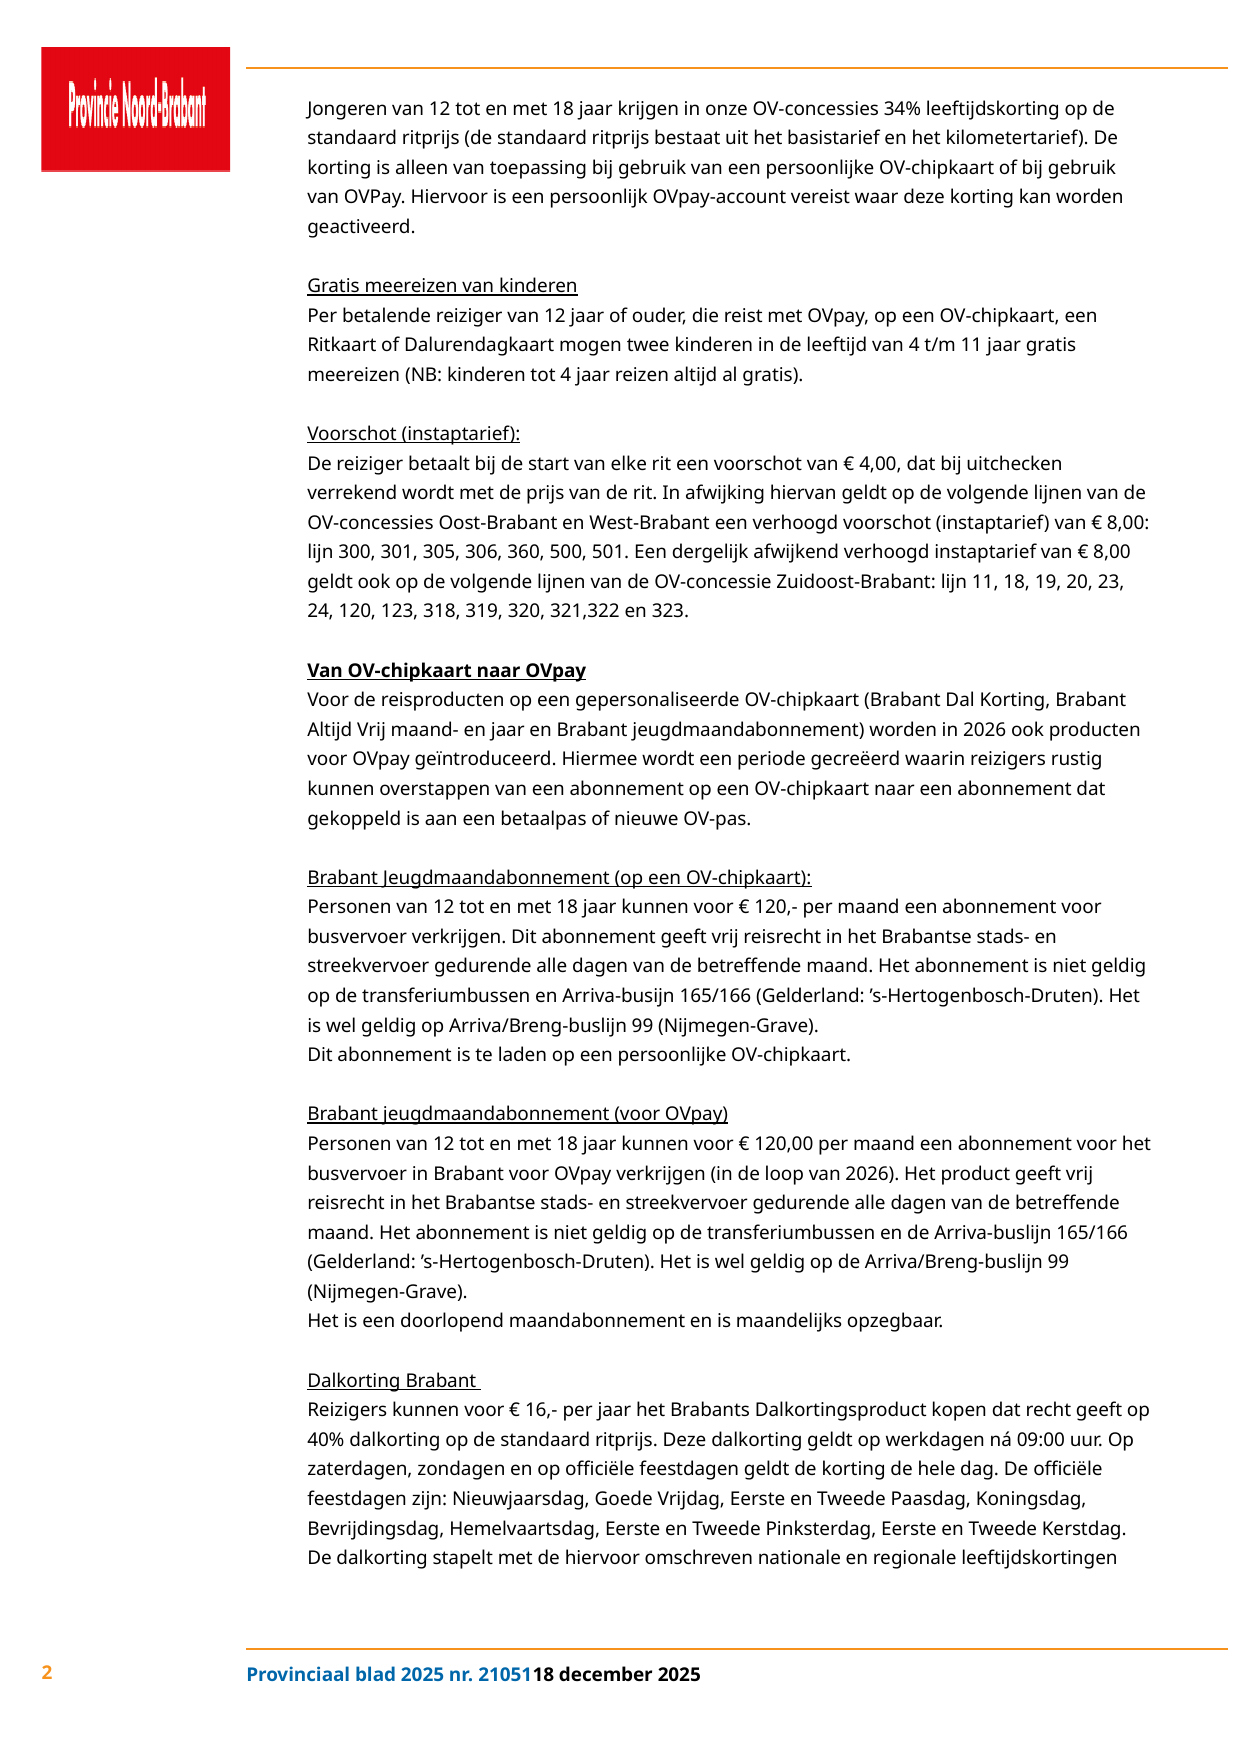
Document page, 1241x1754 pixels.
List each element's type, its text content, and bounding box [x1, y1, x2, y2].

list Per betalende reiziger van 12 jaar of ouder, die reist met OVpay, op een OV-chipkaart, een Ritkaart of Dalurendagkaart mogen twee kinderen in de leeftijd van 4 t/m 11 jaar gratis meereizen (NB: kinderen tot 4 jaar reizen altijd al gratis). [248, 302, 1152, 387]
list Gratis meereizen van kinderen [248, 272, 1152, 298]
list Reizigers kunnen voor € 16,- per jaar het Brabants Dalkortingsproduct kopen dat recht geeft op 40% dalkorting op de standaard ritprijs. Deze dalkorting geldt op werkdagen ná 09:00 uur. Op zaterdagen, zondagen en op officiële feestdagen geldt de korting de hele dag. De officiële feestdagen zijn: Nieuwjaarsdag, Goede Vrijdag, Eerste en Tweede Paasdag, Koningsdag, Bevrijdingsdag, Hemelvaartsdag, Eerste en Tweede Pinksterdag, Eerste en Tweede Kerstdag. De dalkorting stapelt met de hiervoor omschreven nationale en regionale leeftijdskortingen [248, 1396, 1152, 1570]
list Brabant jeugdmaandabonnement (voor OVpay) [248, 1101, 1152, 1126]
list Dit abonnement is te laden op een persoonlijke OV-chipkaart. [248, 1041, 1152, 1067]
list Voorschot (instaptarief): [248, 420, 1152, 446]
list Jongeren van 12 tot en met 18 jaar krijgen in onze OV-concessies 34% leeftijdskorting op de standaard ritprijs (de standaard ritprijs bestaat uit het basistarief en het kilometertarief). De korting is alleen van toepassing bij gebruik van een persoonlijke OV-chipkaart of bij gebruik van OVPay. Hiervoor is een persoonlijk OVpay-account vereist waar deze korting kan worden geactiveerd. [248, 95, 1152, 239]
list Het is een doorlopend maandabonnement en is maandelijks opzegbaar. [248, 1308, 1152, 1333]
picture [41, 47, 231, 172]
list De reiziger betaalt bij de start van elke rit een voorschot van € 4,00, dat bij uitchecken verrekend wordt met de prijs van de rit. In afwijking hiervan geldt op de volgende lijnen van de OV-concessies Oost-Brabant en West-Brabant een verhoogd voorschot (instaptarief) van € 8,00: lijn 300, 301, 305, 306, 360, 500, 501. Een dergelijk afwijkend verhoogd instaptarief van € 8,00 geldt ook op de volgende lijnen van de OV-concessie Zuidoost-Brabant: lijn 11, 18, 19, 20, 23, 24, 120, 123, 318, 319, 320, 321,322 en 323. [248, 450, 1152, 623]
list Van OV-chipkaart naar OVpay [248, 657, 1152, 683]
list Brabant Jeugdmaandabonnement (op een OV-chipkaart): [248, 864, 1152, 890]
list Voor de reisproducten op een gepersonaliseerde OV-chipkaart (Brabant Dal Korting, Brabant Altijd Vrij maand- en jaar en Brabant jeugdmaandabonnement) worden in 2026 ook producten voor OVpay geïntroduceerd. Hiermee wordt een periode gecreëerd waarin reizigers rustig kunnen overstappen van een abonnement op een OV-chipkaart naar een abonnement dat gekoppeld is aan een betaalpas of nieuwe OV-pas. [248, 686, 1152, 831]
list Personen van 12 tot en met 18 jaar kunnen voor € 120,00 per maand een abonnement voor het busvervoer in Brabant voor OVpay verkrijgen (in de loop van 2026). Het product geeft vrij reisrecht in het Brabantse stads- en streekvervoer gedurende alle dagen van de betreffende maand. Het abonnement is niet geldig op de transferiumbussen en de Arriva-buslijn 165/166 (Gelderland: ’s-Hertogenbosch-Druten). Het is wel geldig op de Arriva/Breng-buslijn 99 (Nijmegen-Grave). [248, 1130, 1152, 1304]
list Personen van 12 tot en met 18 jaar kunnen voor € 120,- per maand een abonnement voor busvervoer verkrijgen. Dit abonnement geeft vrij reisrecht in het Brabantse stads- en streekvervoer gedurende alle dagen van de betreffende maand. Het abonnement is niet geldig op de transferiumbussen en Arriva-busijn 165/166 (Gelderland: ’s-Hertogenbosch-Druten). Het is wel geldig op Arriva/Breng-buslijn 99 (Nijmegen-Grave). [248, 893, 1152, 1038]
list Dalkorting Brabant [248, 1367, 1152, 1393]
